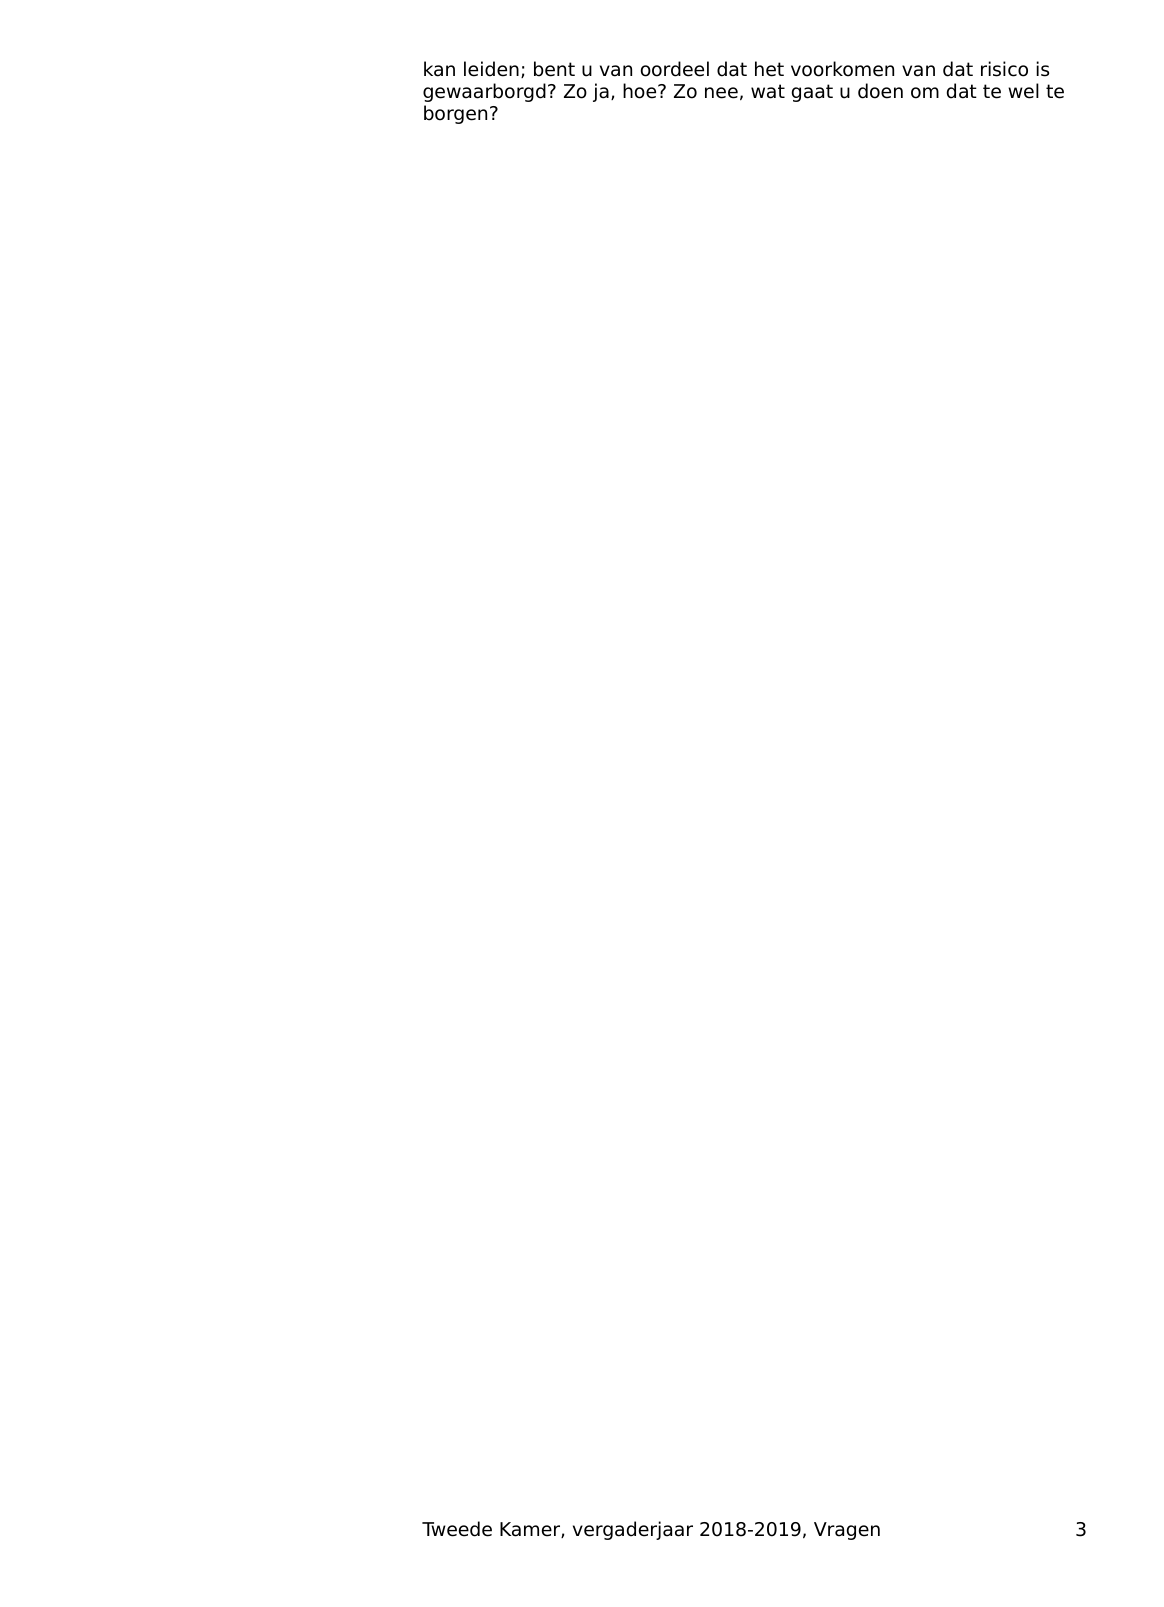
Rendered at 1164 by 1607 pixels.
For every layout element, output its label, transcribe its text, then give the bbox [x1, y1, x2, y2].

text kan leiden; bent u van oordeel dat het voorkomen van dat risico is gewaarborgd? Zo ja, hoe? Zo nee, wat gaat u doen om dat te wel te borgen? [422, 59, 1087, 125]
